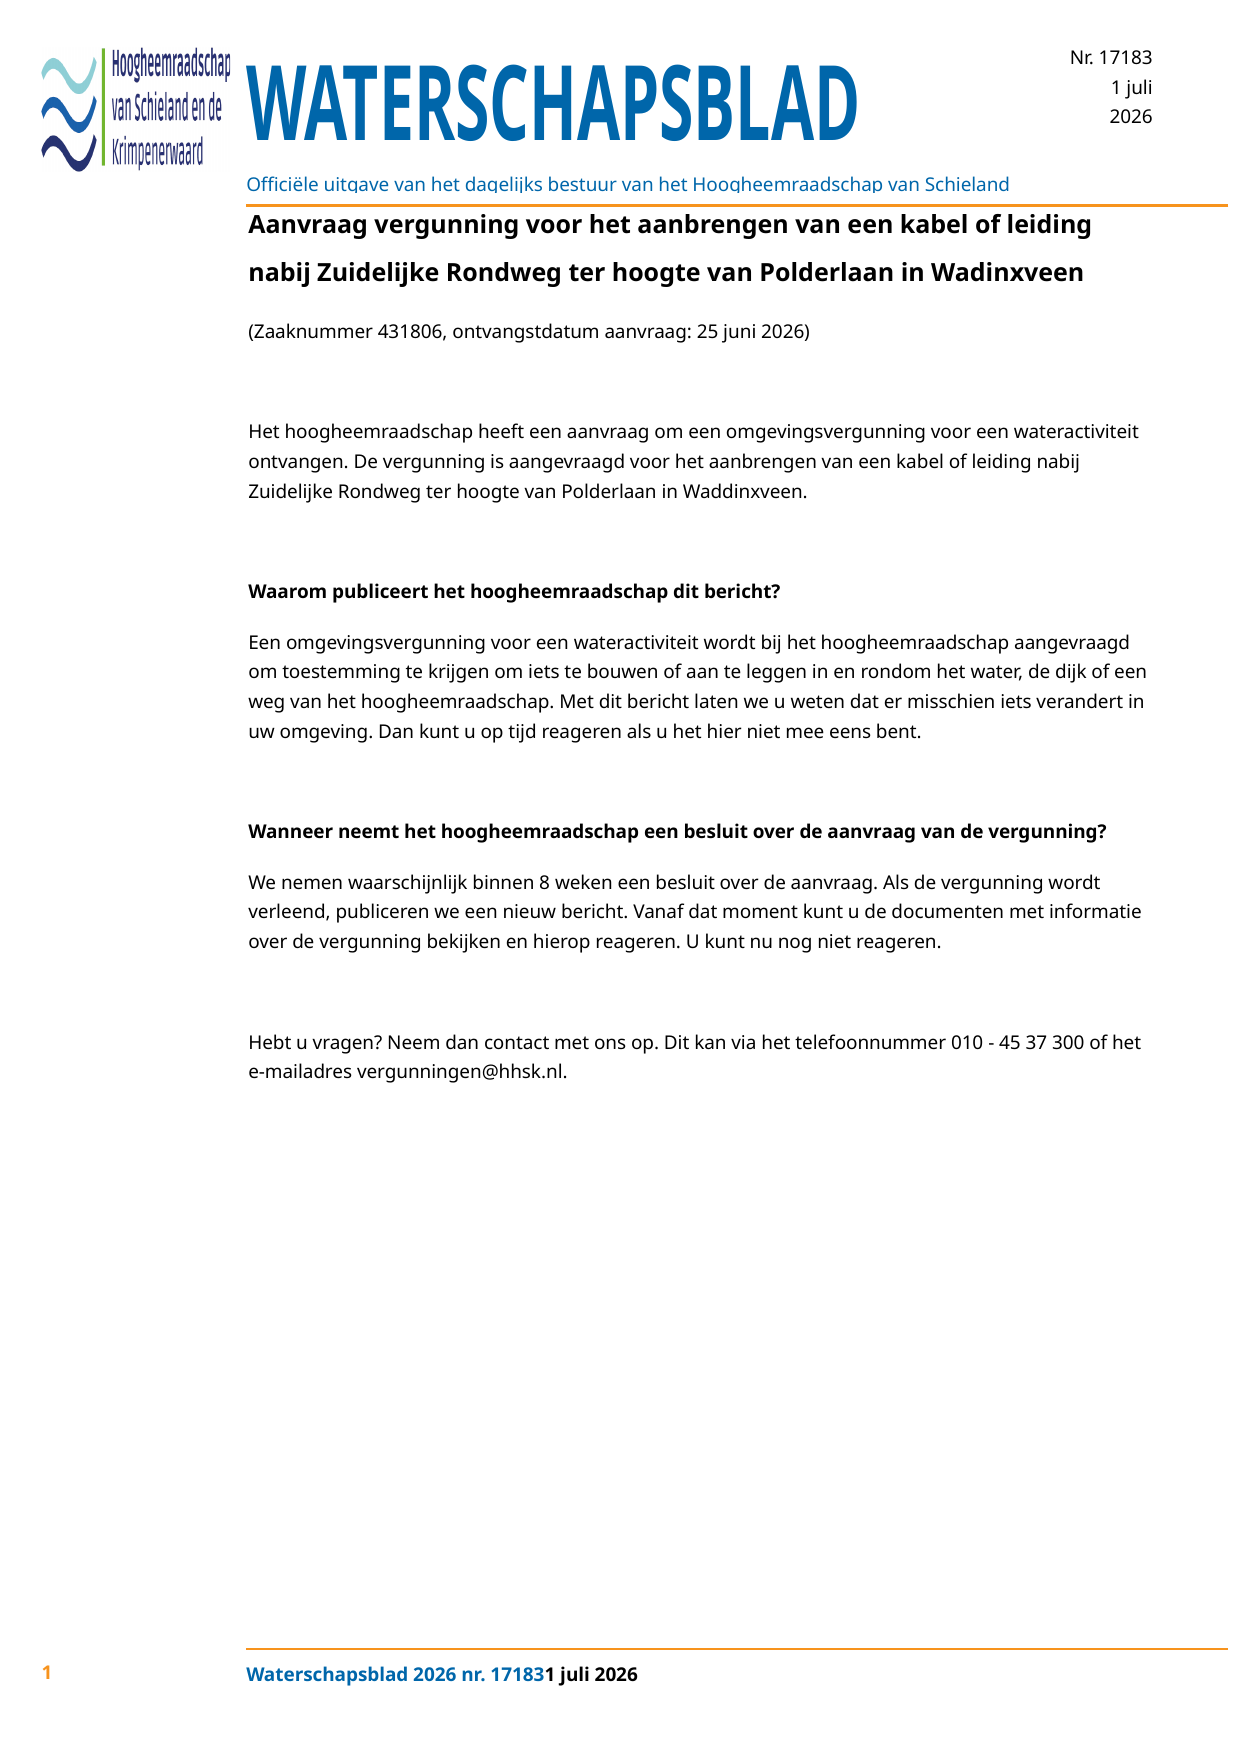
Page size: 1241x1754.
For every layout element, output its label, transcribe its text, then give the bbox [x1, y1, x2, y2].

text Waarom publiceert het hoogheemraadschap dit bericht? [248, 579, 1152, 604]
text We nemen waarschijnlijk binnen 8 weken een besluit over de aanvraag. Als de vergunning wordt verleend, publiceren we een nieuw bericht. Vanaf dat moment kunt u de documenten met informatie over de vergunning bekijken en hierop reageren. U kunt nu nog niet reageren. [248, 869, 1152, 954]
text Wanneer neemt het hoogheemraadschap een besluit over de aanvraag van de vergunning? [248, 819, 1152, 844]
picture [41, 47, 231, 172]
text Het hoogheemraadschap heeft een aanvraag om een omgevingsvergunning voor een wateractiviteit ontvangen. De vergunning is aangevraagd voor het aanbrengen van een kabel of leiding nabij Zuidelijke Rondweg ter hoogte van Polderlaan in Waddinxveen. [248, 419, 1152, 504]
text Aanvraag vergunning voor het aanbrengen van een kabel of leiding nabij Zuidelijke Rondweg ter hoogte van Polderlaan in Wadinxveen [248, 207, 1152, 288]
text Hebt u vragen? Neem dan contact met ons op. Dit kan via het telefoonnummer 010 - 45 37 300 of het e-mailadres vergunningen@hhsk.nl. [248, 1029, 1152, 1084]
text Een omgevingsvergunning voor een wateractiviteit wordt bij het hoogheemraadschap aangevraagd om toestemming te krijgen om iets te bouwen of aan te leggen in en rondom het water, de dijk of een weg van het hoogheemraadschap. Met dit bericht laten we u weten dat er misschien iets verandert in uw omgeving. Dan kunt u op tijd reageren als u het hier niet mee eens bent. [248, 629, 1152, 744]
text (Zaaknummer 431806, ontvangstdatum aanvraag: 25 juni 2026) [248, 318, 1152, 344]
